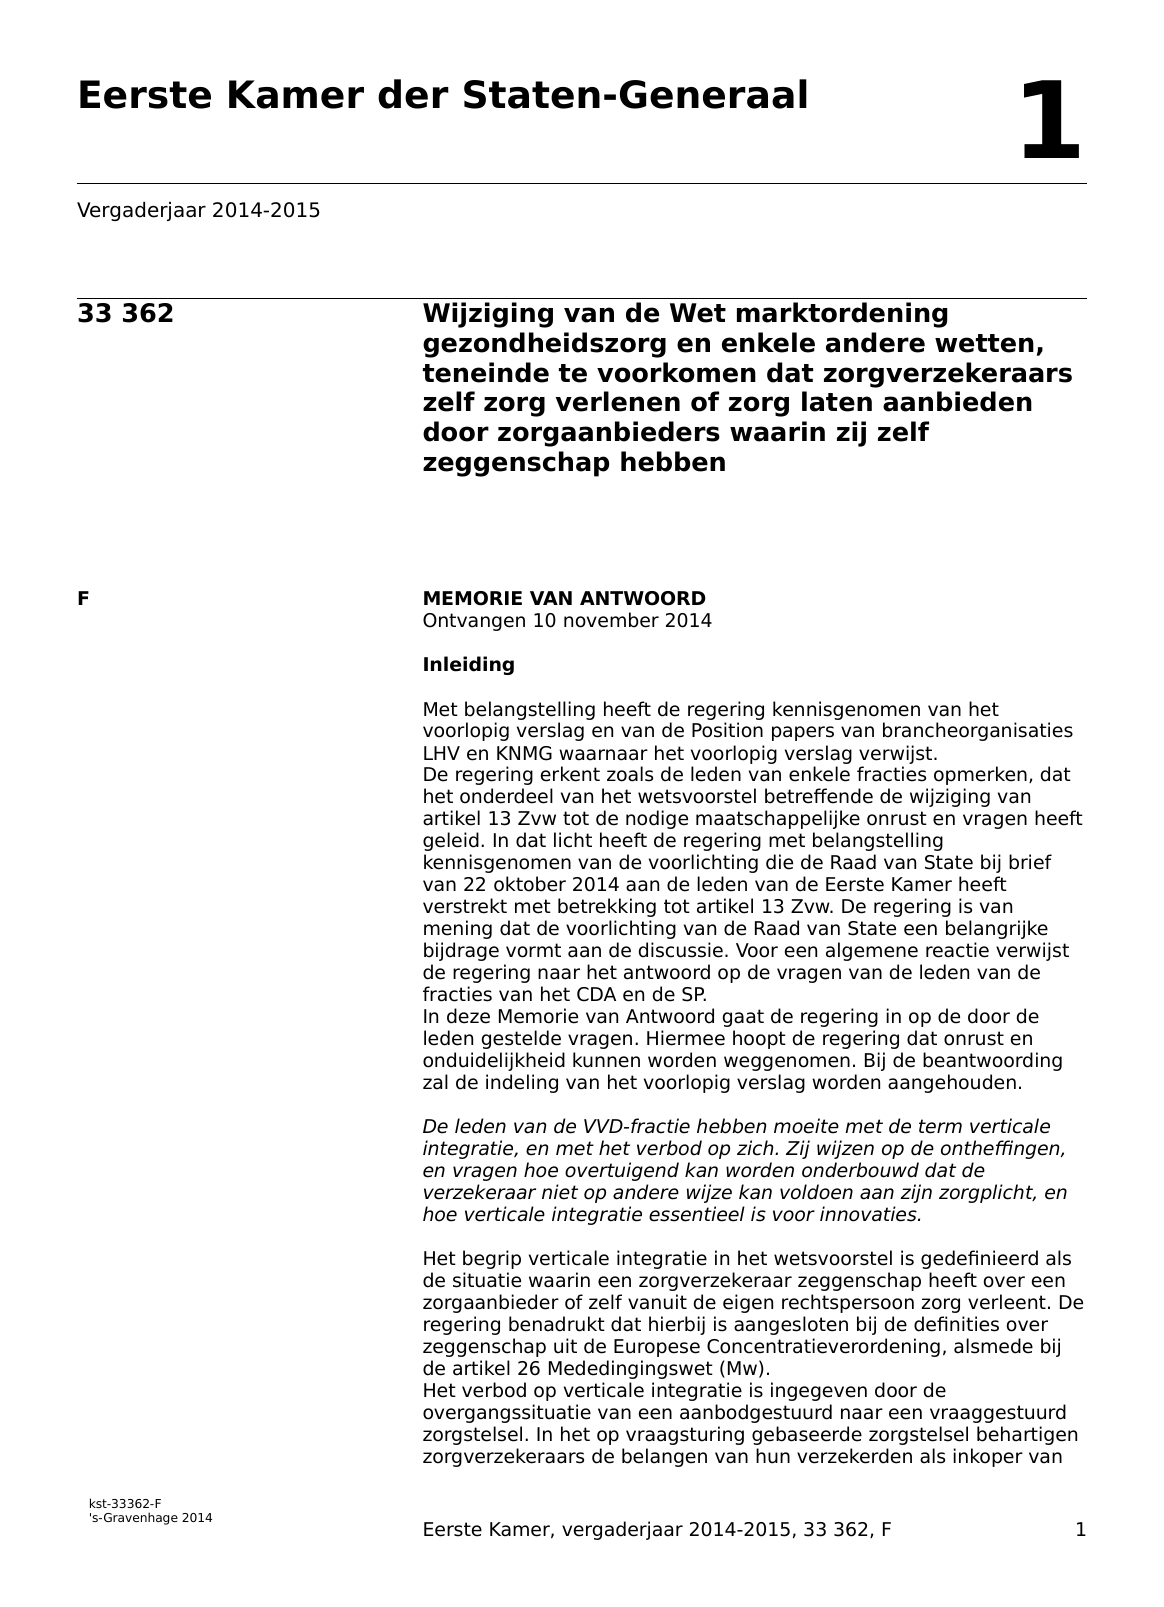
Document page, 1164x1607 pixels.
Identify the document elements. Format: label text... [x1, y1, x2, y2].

text De leden van de VVD-fractie hebben moeite met de term verticale integratie, en met het verbod op zich. Zij wijzen op de ontheffingen, en vragen hoe overtuigend kan worden onderbouwd dat de verzekeraar niet op andere wijze kan voldoen aan zijn zorgplicht, en hoe verticale integratie essentieel is voor innovaties. [422, 1116, 1087, 1226]
table_header Eerste Kamer der Staten-Generaal [77, 59, 886, 183]
text kst-33362-F [88, 1497, 323, 1511]
subtitle F MEMORIE VAN ANTWOORD [77, 588, 1087, 610]
text Met belangstelling heeft de regering kennisgenomen van het voorlopig verslag en van de Position papers van brancheorganisaties LHV en KNMG waarnaar het voorlopig verslag verwijst. [422, 698, 1087, 764]
text In deze Memorie van Antwoord gaat de regering in op de door de leden gestelde vragen. Hiermee hoopt de regering dat onrust en onduidelijkheid kunnen worden weggenomen. Bij de beantwoording zal de indeling van het voorlopig verslag worden aangehouden. [422, 1006, 1087, 1094]
text 's-Gravenhage 2014 [88, 1511, 323, 1525]
subtitle Inleiding [422, 654, 1087, 676]
text Het verbod op verticale integratie is ingegeven door de overgangssituatie van een aanbodgestuurd naar een vraaggestuurd zorgstelsel. In het op vraagsturing gebaseerde zorgstelsel behartigen zorgverzekeraars de belangen van hun verzekerden als inkoper van [422, 1380, 1087, 1468]
text Ontvangen 10 november 2014 [422, 610, 1087, 632]
text De regering erkent zoals de leden van enkele fracties opmerken, dat het onderdeel van het wetsvoorstel betreffende de wijziging van artikel 13 Zvw tot de nodige maatschappelijke onrust en vragen heeft geleid. In dat licht heeft de regering met belangstelling kennisgenomen van de voorlichting die de Raad van State bij brief van 22 oktober 2014 aan de leden van de Eerste Kamer heeft verstrekt met betrekking tot artikel 13 Zvw. De regering is van mening dat de voorlichting van de Raad van State een belangrijke bijdrage vormt aan de discussie. Voor een algemene reactie verwijst de regering naar het antwoord op de vragen van de leden van de fracties van het CDA en de SP. [422, 764, 1087, 1006]
text Het begrip verticale integratie in het wetsvoorstel is gedefinieerd als de situatie waarin een zorgverzekeraar zeggenschap heeft over een zorgaanbieder of zelf vanuit de eigen rechtspersoon zorg verleent. De regering benadrukt dat hierbij is aangesloten bij de definities over zeggenschap uit de Europese Concentratieverordening, alsmede bij de artikel 26 Mededingingswet (Mw). [422, 1248, 1087, 1380]
table_cell Vergaderjaar 2014-2015 [77, 184, 1087, 298]
table_header 1 [886, 59, 1087, 183]
subtitle 33 362 Wijziging van de Wet marktordening gezondheidszorg en enkele andere wetten, teneinde te voorkomen dat zorgverzekeraars zelf zorg verlenen of zorg laten aanbieden door zorgaanbieders waarin zij zelf zeggenschap hebben [77, 299, 1087, 477]
